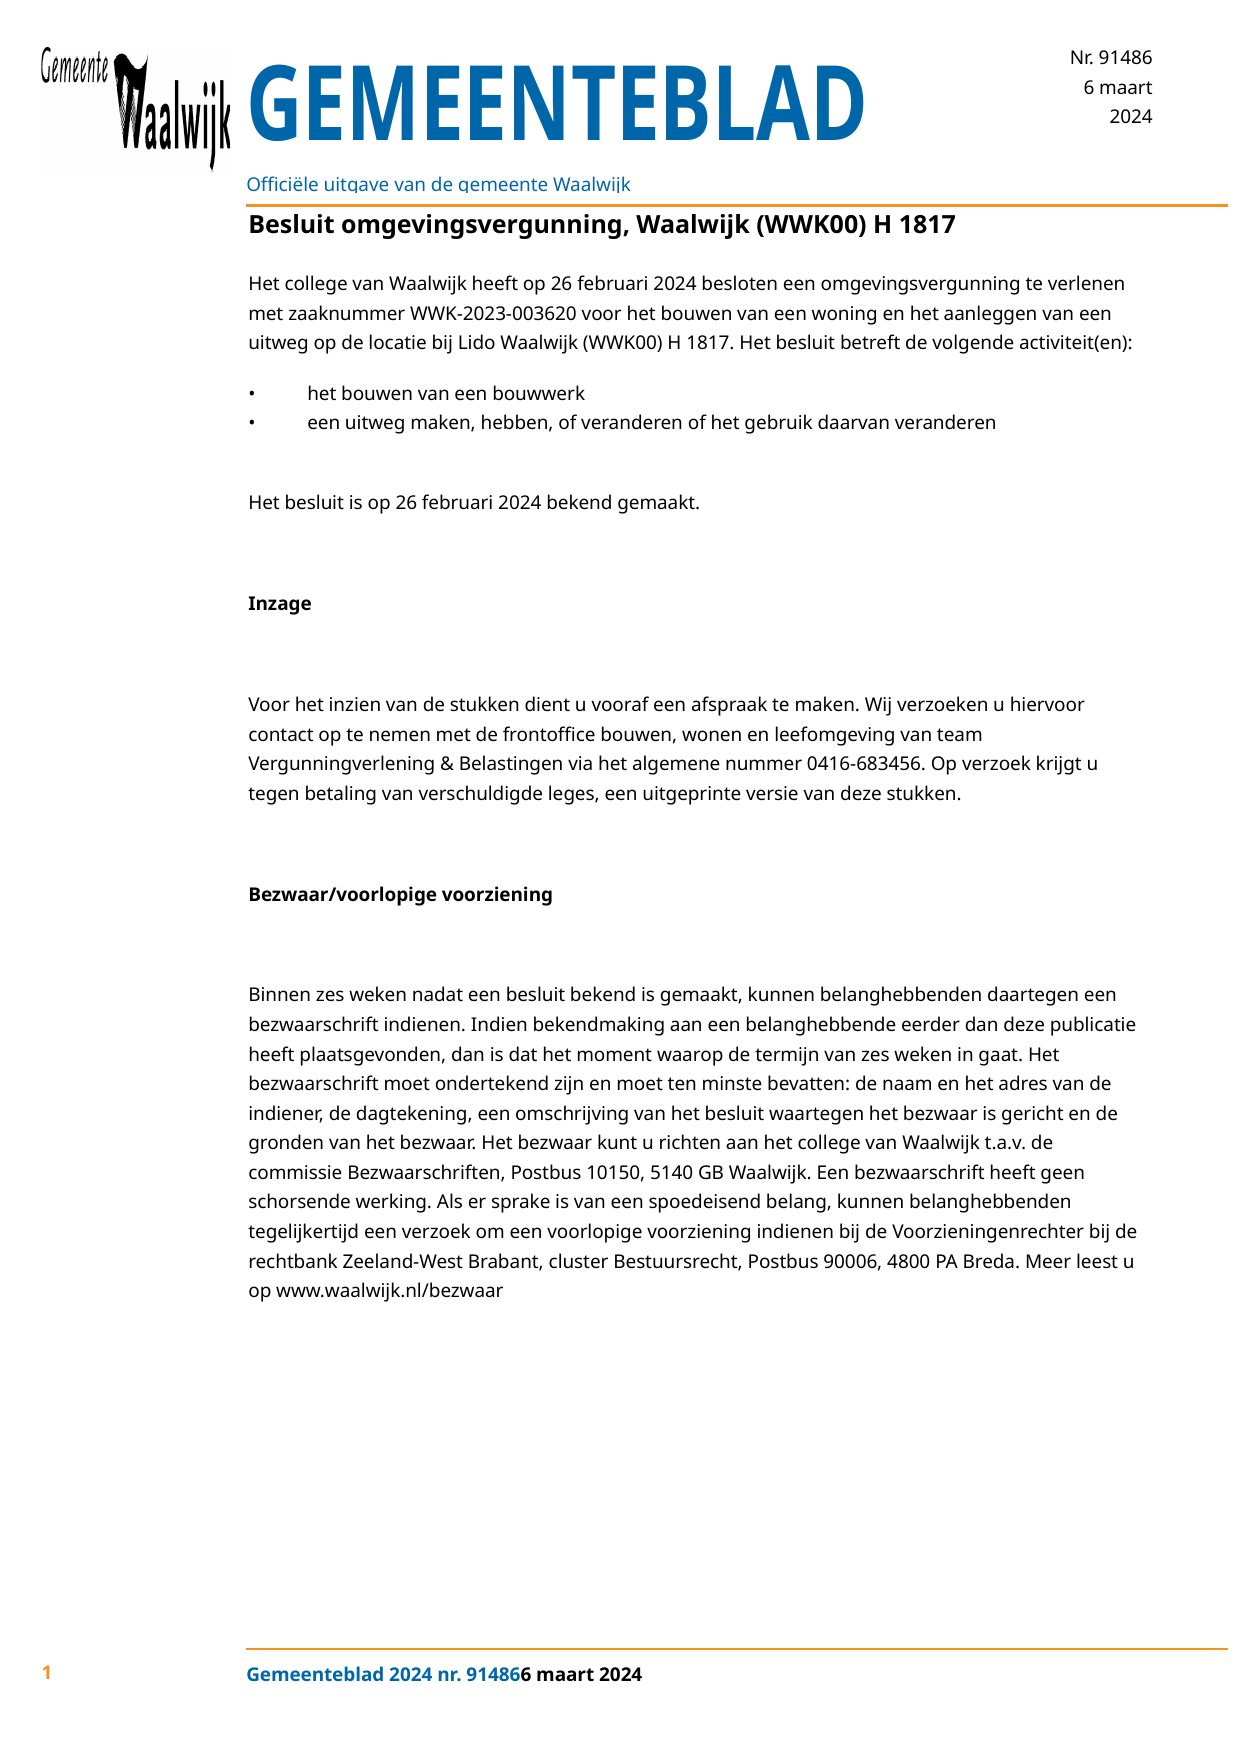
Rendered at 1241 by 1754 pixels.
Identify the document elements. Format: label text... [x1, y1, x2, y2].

text Inzage [248, 590, 1152, 616]
list een uitweg maken, hebben, of veranderen of het gebruik daarvan veranderen [248, 409, 1152, 435]
picture [41, 47, 231, 172]
text Bezwaar/voorlopige voorziening [248, 881, 1152, 906]
text Voor het inzien van de stukken dient u vooraf een afspraak te maken. Wij verzoeken u hiervoor contact op te nemen met de frontoffice bouwen, wonen en leefomgeving van team Vergunningverlening & Belastingen via het algemene nummer 0416-683456. Op verzoek krijgt u tegen betaling van verschuldigde leges, een uitgeprinte versie van deze stukken. [248, 691, 1152, 806]
text Het college van Waalwijk heeft op 26 februari 2024 besloten een omgevingsvergunning te verlenen met zaaknummer WWK-2023-003620 voor het bouwen van een woning en het aanleggen van een uitweg op de locatie bij Lido Waalwijk (WWK00) H 1817. Het besluit betreft de volgende activiteit(en): [248, 270, 1152, 355]
list het bouwen van een bouwwerk [248, 380, 1152, 406]
text Het besluit is op 26 februari 2024 bekend gemaakt. [248, 489, 1152, 515]
text Binnen zes weken nadat een besluit bekend is gemaakt, kunnen belanghebbenden daartegen een bezwaarschrift indienen. Indien bekendmaking aan een belanghebbende eerder dan deze publicatie heeft plaatsgevonden, dan is dat het moment waarop de termijn van zes weken in gaat. Het bezwaarschrift moet ondertekend zijn en moet ten minste bevatten: de naam en het adres van de indiener, de dagtekening, een omschrijving van het besluit waartegen het bezwaar is gericht en de gronden van het bezwaar. Het bezwaar kunt u richten aan het college van Waalwijk t.a.v. de commissie Bezwaarschriften, Postbus 10150, 5140 GB Waalwijk. Een bezwaarschrift heeft geen schorsende werking. Als er sprake is van een spoedeisend belang, kunnen belanghebbenden tegelijkertijd een verzoek om een voorlopige voorziening indienen bij de Voorzieningenrechter bij de rechtbank Zeeland-West Brabant, cluster Bestuursrecht, Postbus 90006, 4800 PA Breda. Meer leest u op www.waalwijk.nl/bezwaar [248, 982, 1152, 1303]
text Besluit omgevingsvergunning, Waalwijk (WWK00) H 1817 [248, 207, 1152, 241]
